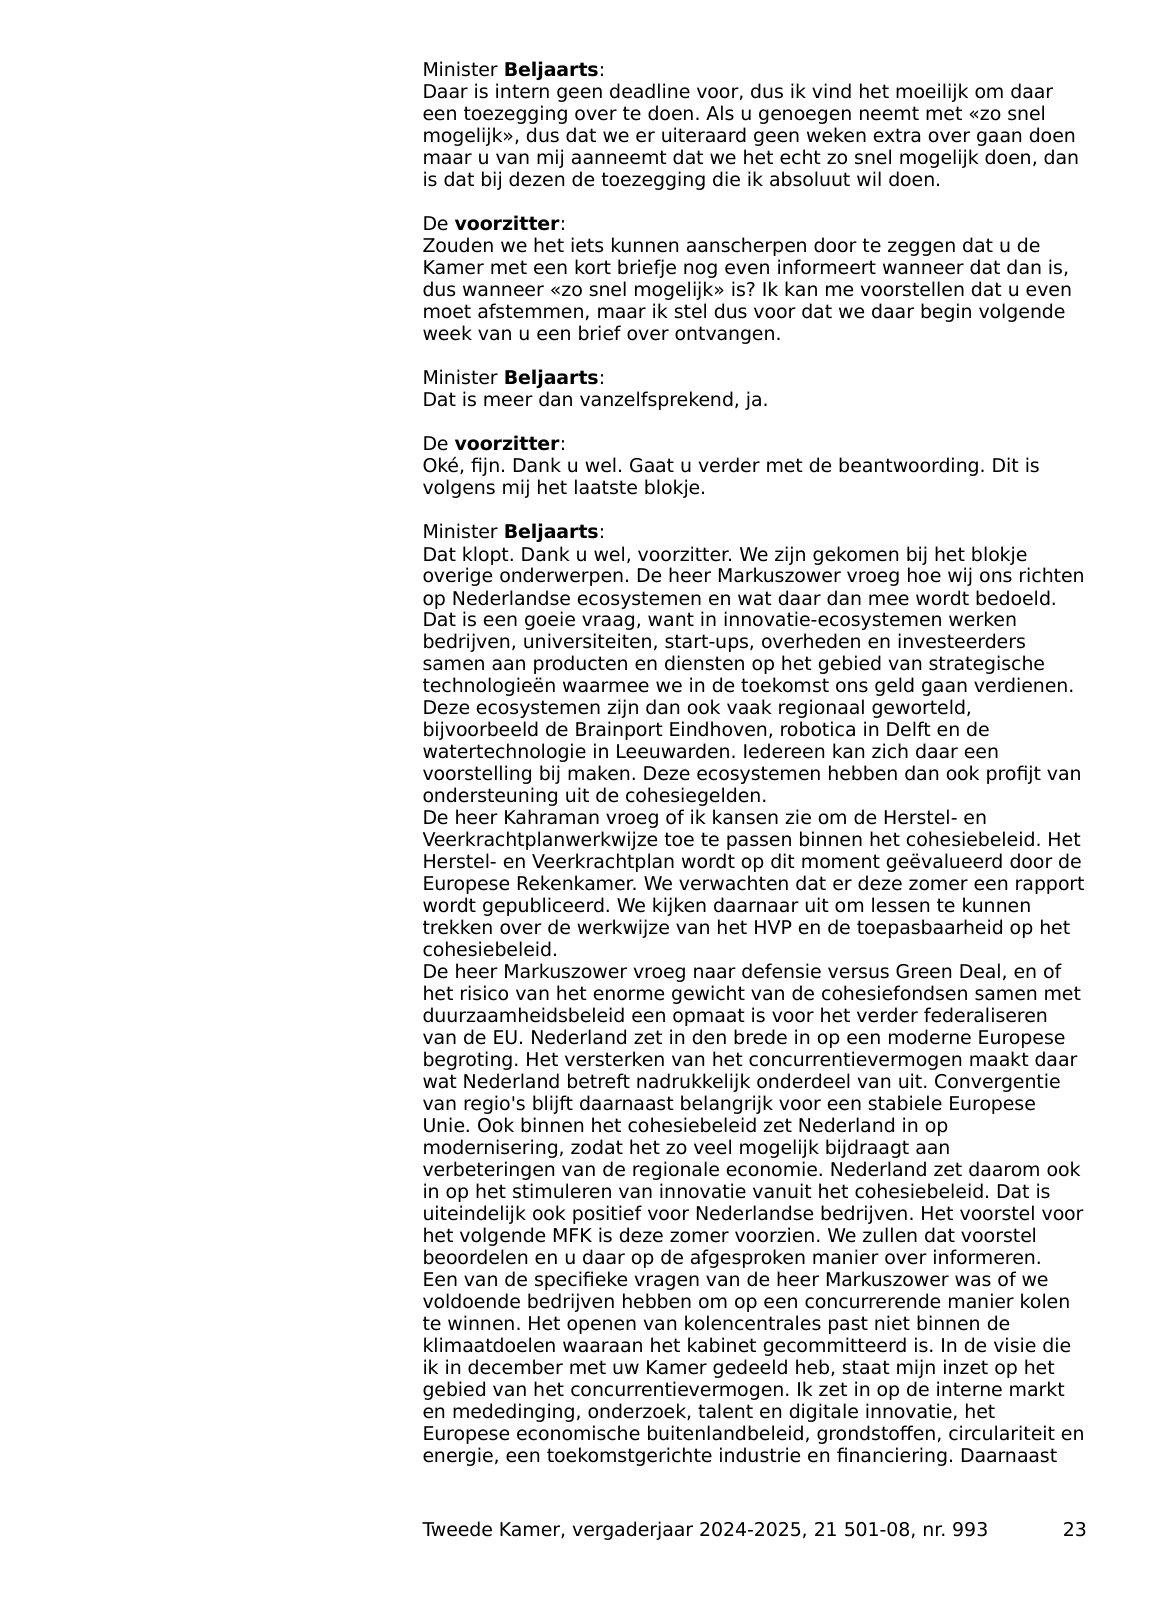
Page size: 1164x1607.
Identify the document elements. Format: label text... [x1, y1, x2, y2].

text Een van de specifieke vragen van de heer Markuszower was of we voldoende bedrijven hebben om op een concurrerende manier kolen te winnen. Het openen van kolencentrales past niet binnen de klimaatdoelen waaraan het kabinet gecommitteerd is. In de visie die ik in december met uw Kamer gedeeld heb, staat mijn inzet op het gebied van het concurrentievermogen. Ik zet in op de interne markt en mededinging, onderzoek, talent en digitale innovatie, het Europese economische buitenlandbeleid, grondstoffen, circulariteit en energie, een toekomstgerichte industrie en financiering. Daarnaast [422, 1269, 1087, 1467]
text Dat is meer dan vanzelfsprekend, ja. [422, 389, 1087, 411]
text De heer Markuszower vroeg naar defensie versus Green Deal, en of het risico van het enorme gewicht van de cohesiefondsen samen met duurzaamheidsbeleid een opmaat is voor het verder federaliseren van de EU. Nederland zet in den brede in op een moderne Europese begroting. Het versterken van het concurrentievermogen maakt daar wat Nederland betreft nadrukkelijk onderdeel van uit. Convergentie van regio's blijft daarnaast belangrijk voor een stabiele Europese Unie. Ook binnen het cohesiebeleid zet Nederland in op modernisering, zodat het zo veel mogelijk bijdraagt aan verbeteringen van de regionale economie. Nederland zet daarom ook in op het stimuleren van innovatie vanuit het cohesiebeleid. Dat is uiteindelijk ook positief voor Nederlandse bedrijven. Het voorstel voor het volgende MFK is deze zomer voorzien. We zullen dat voorstel beoordelen en u daar op de afgesproken manier over informeren. [422, 961, 1087, 1269]
text De voorzitter: [422, 433, 1087, 455]
text De heer Kahraman vroeg of ik kansen zie om de Herstel- en Veerkrachtplanwerkwijze toe te passen binnen het cohesiebeleid. Het Herstel- en Veerkrachtplan wordt op dit moment geëvalueerd door de Europese Rekenkamer. We verwachten dat er deze zomer een rapport wordt gepubliceerd. We kijken daarnaar uit om lessen te kunnen trekken over de werkwijze van het HVP en de toepasbaarheid op het cohesiebeleid. [422, 807, 1087, 961]
text Oké, fijn. Dank u wel. Gaat u verder met de beantwoording. Dit is volgens mij het laatste blokje. [422, 455, 1087, 499]
text Zouden we het iets kunnen aanscherpen door te zeggen dat u de Kamer met een kort briefje nog even informeert wanneer dat dan is, dus wanneer «zo snel mogelijk» is? Ik kan me voorstellen dat u even moet afstemmen, maar ik stel dus voor dat we daar begin volgende week van u een brief over ontvangen. [422, 235, 1087, 345]
text Minister Beljaarts: [422, 521, 1087, 543]
text Minister Beljaarts: [422, 59, 1087, 81]
text Dat klopt. Dank u wel, voorzitter. We zijn gekomen bij het blokje overige onderwerpen. De heer Markuszower vroeg hoe wij ons richten op Nederlandse ecosystemen en wat daar dan mee wordt bedoeld. Dat is een goeie vraag, want in innovatie-ecosystemen werken bedrijven, universiteiten, start-ups, overheden en investeerders samen aan producten en diensten op het gebied van strategische technologieën waarmee we in de toekomst ons geld gaan verdienen. Deze ecosystemen zijn dan ook vaak regionaal geworteld, bijvoorbeeld de Brainport Eindhoven, robotica in Delft en de watertechnologie in Leeuwarden. Iedereen kan zich daar een voorstelling bij maken. Deze ecosystemen hebben dan ook profijt van ondersteuning uit de cohesiegelden. [422, 543, 1087, 807]
text Daar is intern geen deadline voor, dus ik vind het moeilijk om daar een toezegging over te doen. Als u genoegen neemt met «zo snel mogelijk», dus dat we er uiteraard geen weken extra over gaan doen maar u van mij aanneemt dat we het echt zo snel mogelijk doen, dan is dat bij dezen de toezegging die ik absoluut wil doen. [422, 81, 1087, 191]
text De voorzitter: [422, 213, 1087, 235]
text Minister Beljaarts: [422, 367, 1087, 389]
